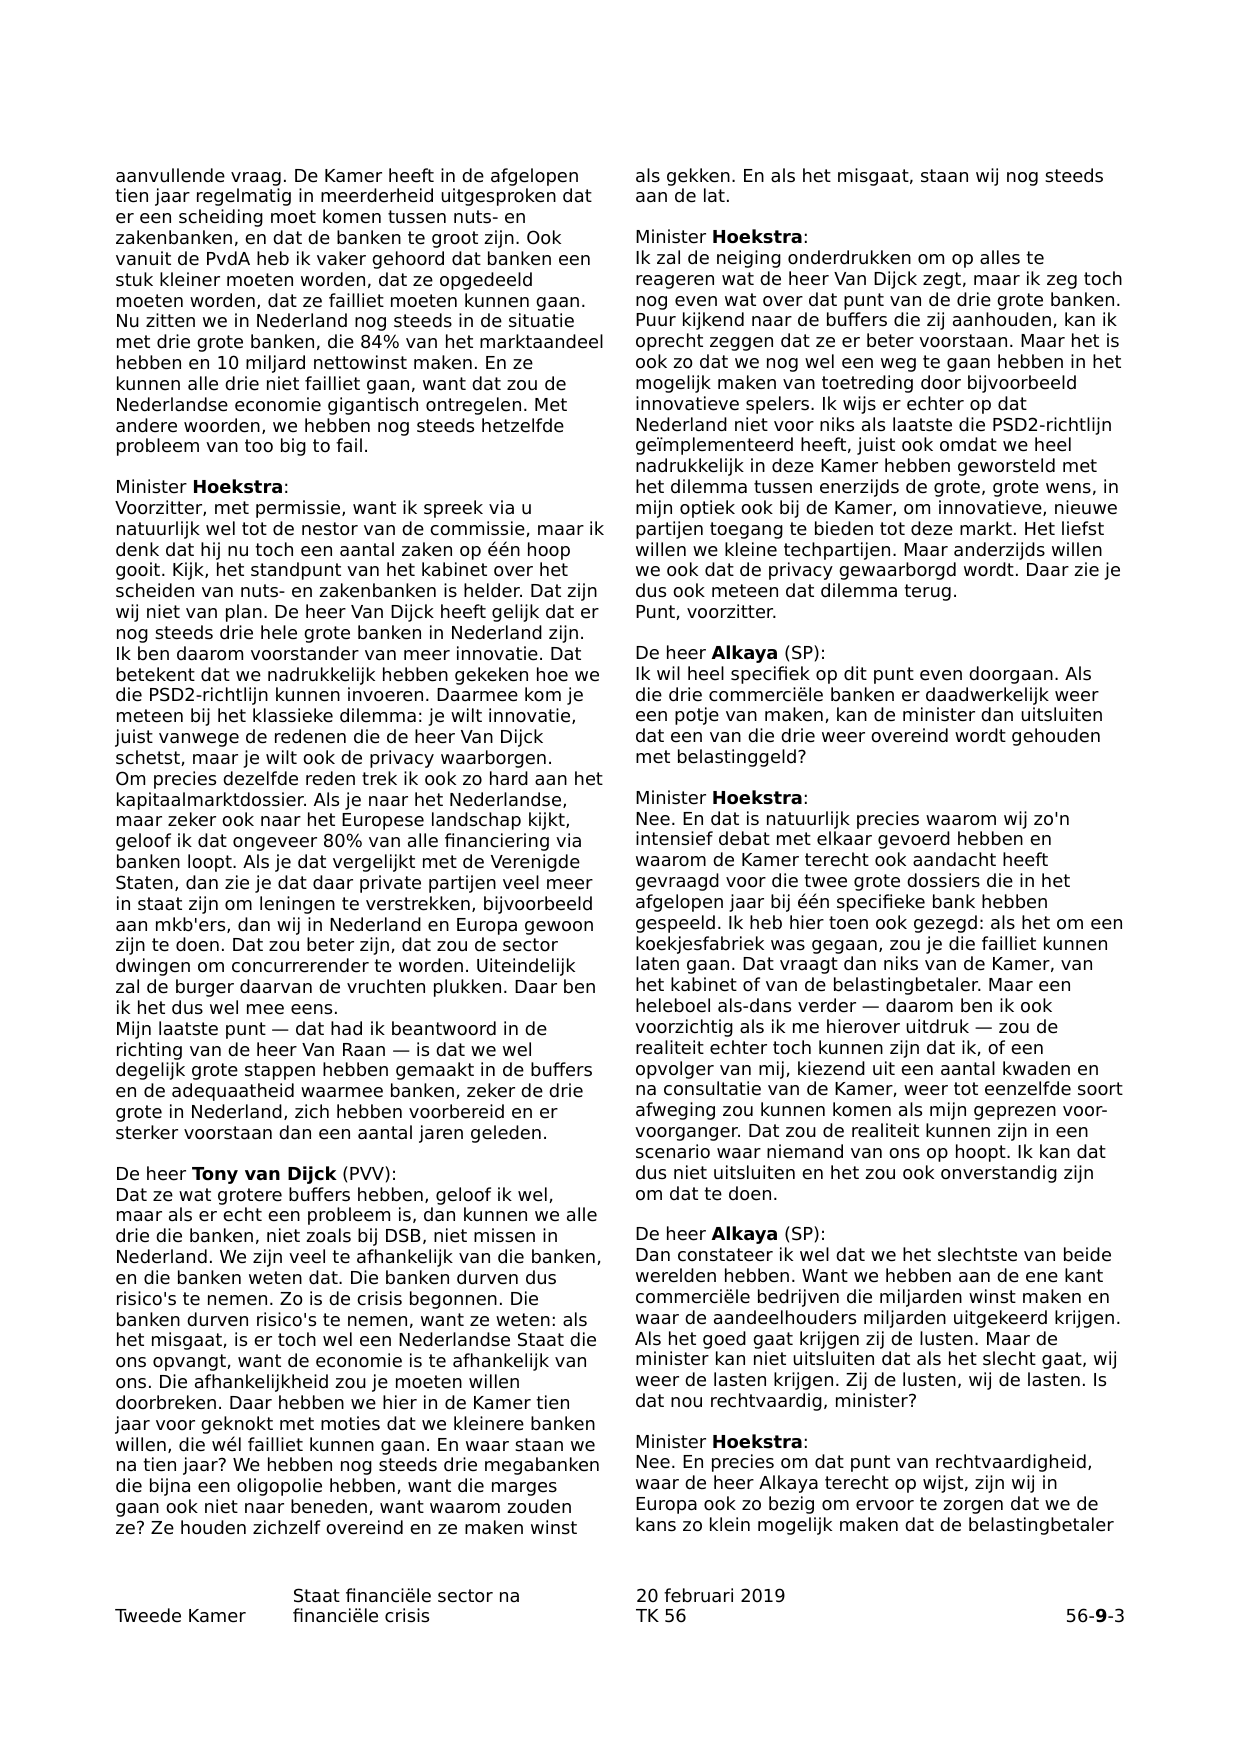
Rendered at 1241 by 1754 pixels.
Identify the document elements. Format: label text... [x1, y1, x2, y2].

text Ik wil heel specifiek op dit punt even doorgaan. Als die drie commerciële banken er daadwerkelijk weer een potje van maken, kan de minister dan uitsluiten dat een van die drie weer overeind wordt gehouden met belastinggeld? [635, 663, 1125, 768]
text aanvullende vraag. De Kamer heeft in de afgelopen tien jaar regelmatig in meerderheid uitgesproken dat er een scheiding moet komen tussen nuts- en zakenbanken, en dat de banken te groot zijn. Ook vanuit de PvdA heb ik vaker gehoord dat banken een stuk kleiner moeten worden, dat ze opgedeeld moeten worden, dat ze failliet moeten kunnen gaan. Nu zitten we in Nederland nog steeds in de situatie met drie grote banken, die 84% van het marktaandeel hebben en 10 miljard nettowinst maken. En ze kunnen alle drie niet failliet gaan, want dat zou de Nederlandse economie gigantisch ontregelen. Met andere woorden, we hebben nog steeds hetzelfde probleem van too big to fail. [115, 165, 605, 457]
text Nee. En precies om dat punt van rechtvaardigheid, waar de heer Alkaya terecht op wijst, zijn wij in Europa ook zo bezig om ervoor te zorgen dat we de kans zo klein mogelijk maken dat de belastingbetaler [635, 1452, 1125, 1536]
text De heer Tony van Dijck (PVV): [115, 1163, 605, 1184]
text Ik zal de neiging onderdrukken om op alles te reageren wat de heer Van Dijck zegt, maar ik zeg toch nog even wat over dat punt van de drie grote banken. Puur kijkend naar de buffers die zij aanhouden, kan ik oprecht zeggen dat ze er beter voorstaan. Maar het is ook zo dat we nog wel een weg te gaan hebben in het mogelijk maken van toetreding door bijvoorbeeld innovatieve spelers. Ik wijs er echter op dat Nederland niet voor niks als laatste die PSD2-richtlijn geïmplementeerd heeft, juist ook omdat we heel nadrukkelijk in deze Kamer hebben geworsteld met het dilemma tussen enerzijds de grote, grote wens, in mijn optiek ook bij de Kamer, om innovatieve, nieuwe partijen toegang te bieden tot deze markt. Het liefst willen we kleine techpartijen. Maar anderzijds willen we ook dat de privacy gewaarborgd wordt. Daar zie je dus ook meteen dat dilemma terug. [635, 248, 1125, 602]
text Minister Hoekstra: [635, 788, 1125, 808]
text Dan constateer ik wel dat we het slechtste van beide werelden hebben. Want we hebben aan de ene kant commerciële bedrijven die miljarden winst maken en waar de aandeelhouders miljarden uitgekeerd krijgen. Als het goed gaat krijgen zij de lusten. Maar de minister kan niet uitsluiten dat als het slecht gaat, wij weer de lasten krijgen. Zij de lusten, wij de lasten. Is dat nou rechtvaardig, minister? [635, 1245, 1125, 1412]
text als gekken. En als het misgaat, staan wij nog steeds aan de lat. [635, 165, 1125, 207]
text Mijn laatste punt — dat had ik beantwoord in de richting van de heer Van Raan — is dat we wel degelijk grote stappen hebben gemaakt in de buffers en de adequaatheid waarmee banken, zeker de drie grote in Nederland, zich hebben voorbereid en er sterker voorstaan dan een aantal jaren geleden. [115, 1018, 605, 1143]
text De heer Alkaya (SP): [635, 643, 1125, 663]
text Minister Hoekstra: [115, 477, 605, 498]
text Om precies dezelfde reden trek ik ook zo hard aan het kapitaalmarktdossier. Als je naar het Nederlandse, maar zeker ook naar het Europese landschap kijkt, geloof ik dat ongeveer 80% van alle financiering via banken loopt. Als je dat vergelijkt met de Verenigde Staten, dan zie je dat daar private partijen veel meer in staat zijn om leningen te verstrekken, bijvoorbeeld aan mkb'ers, dan wij in Nederland en Europa gewoon zijn te doen. Dat zou beter zijn, dat zou de sector dwingen om concurrerender te worden. Uiteindelijk zal de burger daarvan de vruchten plukken. Daar ben ik het dus wel mee eens. [115, 768, 605, 1018]
text Nee. En dat is natuurlijk precies waarom wij zo'n intensief debat met elkaar gevoerd hebben en waarom de Kamer terecht ook aandacht heeft gevraagd voor die twee grote dossiers die in het afgelopen jaar bij één specifieke bank hebben gespeeld. Ik heb hier toen ook gezegd: als het om een koekjesfabriek was gegaan, zou je die failliet kunnen laten gaan. Dat vraagt dan niks van de Kamer, van het kabinet of van de belastingbetaler. Maar een heleboel als-dans verder — daarom ben ik ook voorzichtig als ik me hierover uitdruk — zou de realiteit echter toch kunnen zijn dat ik, of een opvolger van mij, kiezend uit een aantal kwaden en na consultatie van de Kamer, weer tot eenzelfde soort afweging zou kunnen komen als mijn geprezen voor-voorganger. Dat zou de realiteit kunnen zijn in een scenario waar niemand van ons op hoopt. Ik kan dat dus niet uitsluiten en het zou ook onverstandig zijn om dat te doen. [635, 808, 1125, 1204]
text Minister Hoekstra: [635, 1432, 1125, 1452]
text Punt, voorzitter. [635, 602, 1125, 623]
text Minister Hoekstra: [635, 227, 1125, 248]
text De heer Alkaya (SP): [635, 1224, 1125, 1245]
text Dat ze wat grotere buffers hebben, geloof ik wel, maar als er echt een probleem is, dan kunnen we alle drie die banken, niet zoals bij DSB, niet missen in Nederland. We zijn veel te afhankelijk van die banken, en die banken weten dat. Die banken durven dus risico's te nemen. Zo is de crisis begonnen. Die banken durven risico's te nemen, want ze weten: als het misgaat, is er toch wel een Nederlandse Staat die ons opvangt, want de economie is te afhankelijk van ons. Die afhankelijkheid zou je moeten willen doorbreken. Daar hebben we hier in de Kamer tien jaar voor geknokt met moties dat we kleinere banken willen, die wél failliet kunnen gaan. En waar staan we na tien jaar? We hebben nog steeds drie megabanken die bijna een oligopolie hebben, want die marges gaan ook niet naar beneden, want waarom zouden ze? Ze houden zichzelf overeind en ze maken winst [115, 1184, 605, 1538]
text Voorzitter, met permissie, want ik spreek via u natuurlijk wel tot de nestor van de commissie, maar ik denk dat hij nu toch een aantal zaken op één hoop gooit. Kijk, het standpunt van het kabinet over het scheiden van nuts- en zakenbanken is helder. Dat zijn wij niet van plan. De heer Van Dijck heeft gelijk dat er nog steeds drie hele grote banken in Nederland zijn. Ik ben daarom voorstander van meer innovatie. Dat betekent dat we nadrukkelijk hebben gekeken hoe we die PSD2-richtlijn kunnen invoeren. Daarmee kom je meteen bij het klassieke dilemma: je wilt innovatie, juist vanwege de redenen die de heer Van Dijck schetst, maar je wilt ook de privacy waarborgen. [115, 498, 605, 768]
